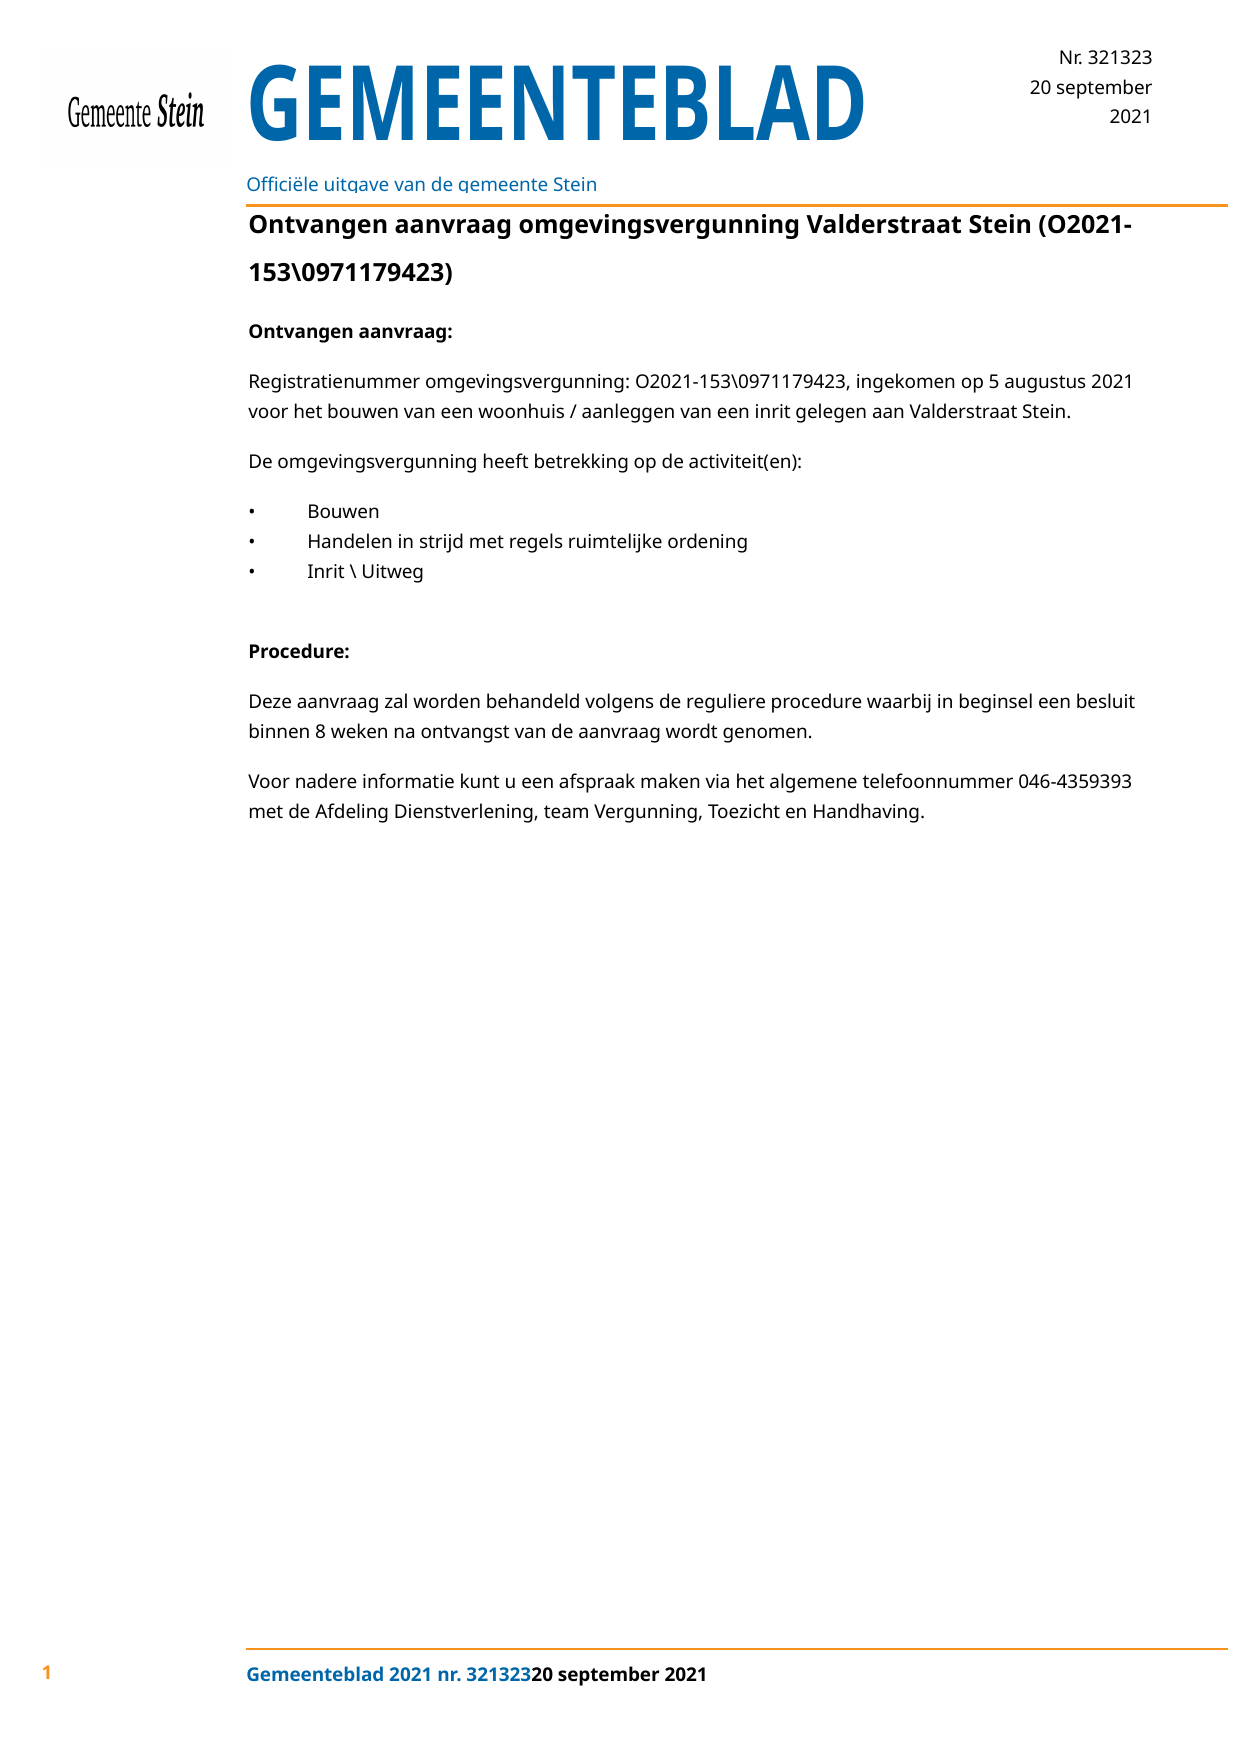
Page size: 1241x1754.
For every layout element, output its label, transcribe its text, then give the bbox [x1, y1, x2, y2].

text Ontvangen aanvraag omgevingsvergunning Valderstraat Stein (O2021-153\0971179423) [248, 207, 1152, 288]
text De omgevingsvergunning heeft betrekking op de activiteit(en): [248, 448, 1152, 474]
text Ontvangen aanvraag: [248, 318, 1152, 344]
list Handelen in strijd met regels ruimtelijke ordening [248, 528, 1152, 554]
text Registratienummer omgevingsvergunning: O2021-153\0971179423, ingekomen op 5 augustus 2021 voor het bouwen van een woonhuis / aanleggen van een inrit gelegen aan Valderstraat Stein. [248, 368, 1152, 424]
picture [41, 47, 231, 172]
text Voor nadere informatie kunt u een afspraak maken via het algemene telefoonnummer 046-4359393 met de Afdeling Dienstverlening, team Vergunning, Toezicht en Handhaving. [248, 768, 1152, 824]
list Inrit \ Uitweg [248, 558, 1152, 584]
text Deze aanvraag zal worden behandeld volgens de reguliere procedure waarbij in beginsel een besluit binnen 8 weken na ontvangst van de aanvraag wordt genomen. [248, 688, 1152, 744]
text Procedure: [248, 638, 1152, 664]
list Bouwen [248, 499, 1152, 524]
